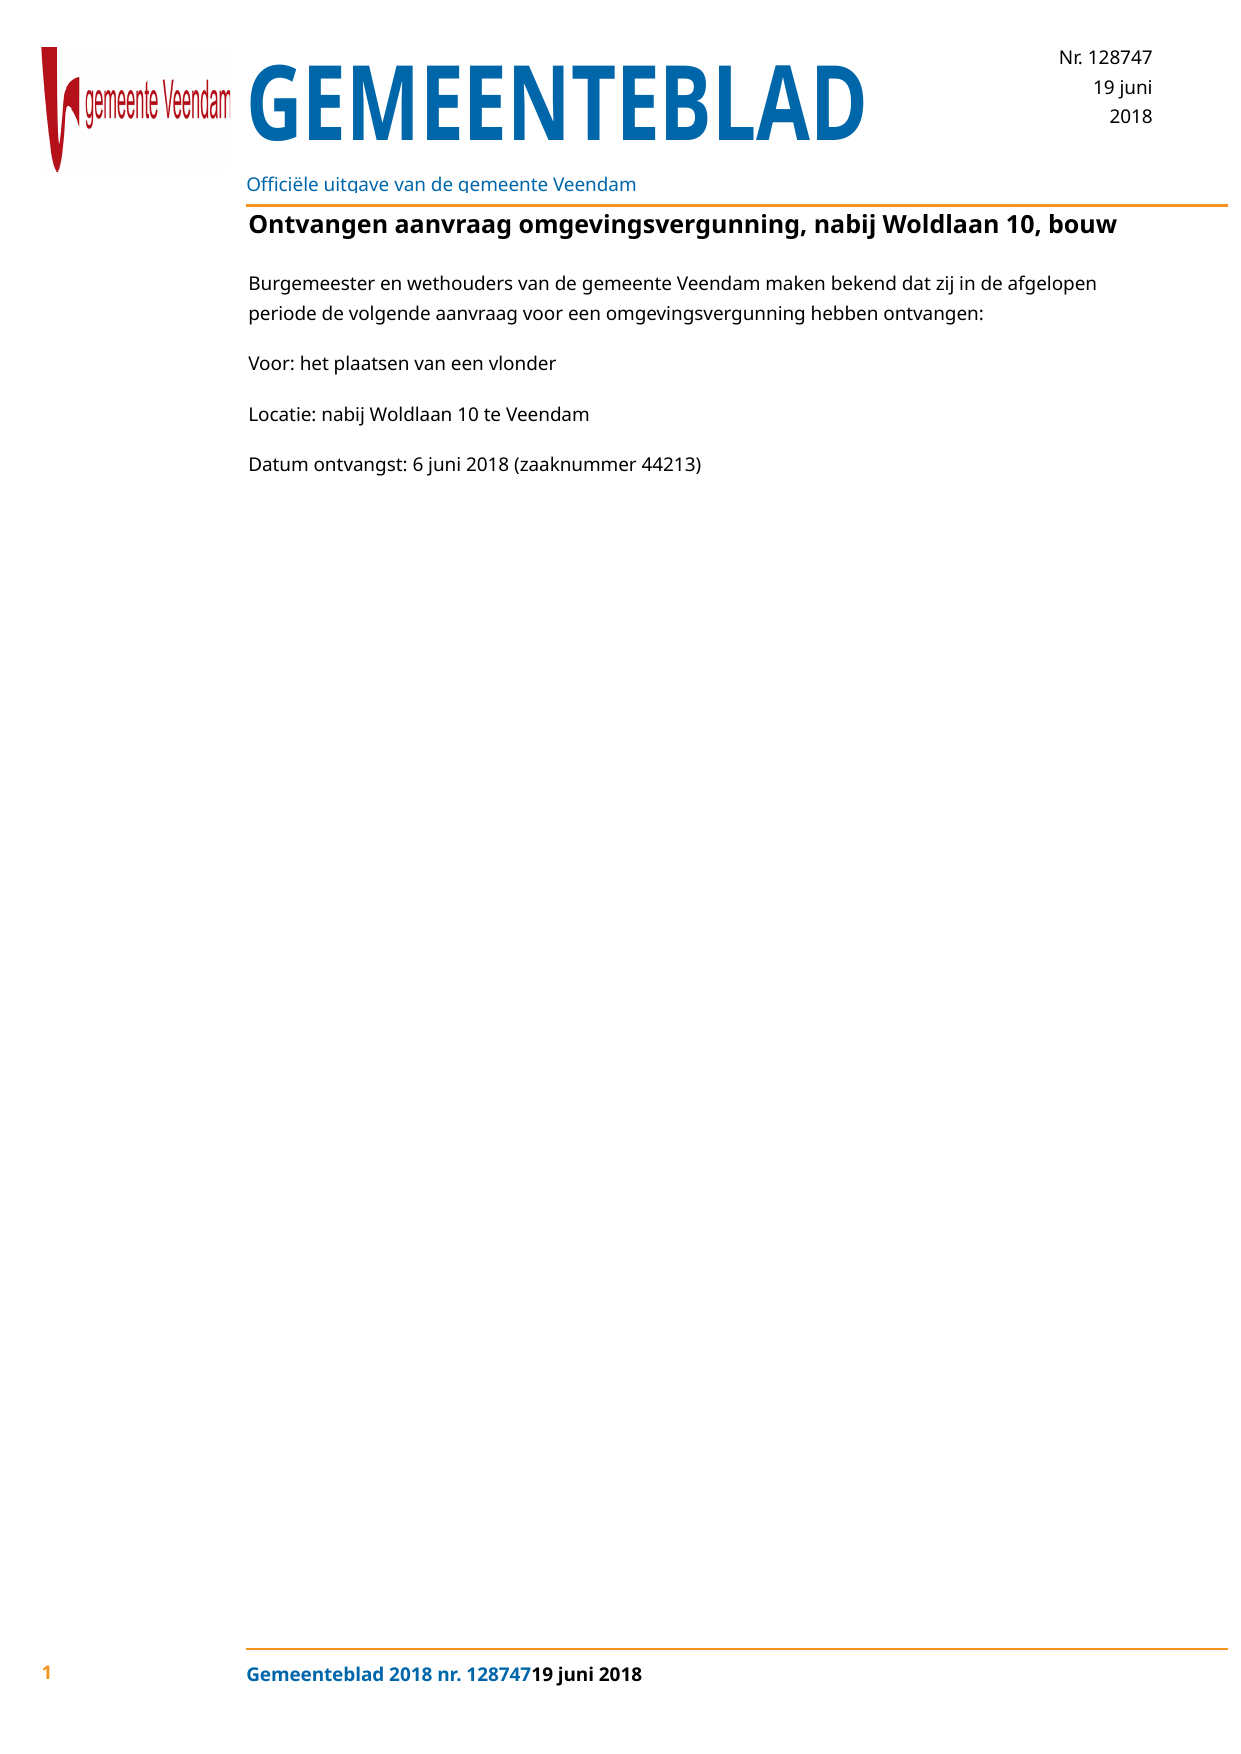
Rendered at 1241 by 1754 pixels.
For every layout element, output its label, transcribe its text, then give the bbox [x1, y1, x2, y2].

text Ontvangen aanvraag omgevingsvergunning, nabij Woldlaan 10, bouw [248, 207, 1152, 241]
text Voor: het plaatsen van een vlonder [248, 350, 1152, 376]
text Locatie: nabij Woldlaan 10 te Veendam [248, 401, 1152, 426]
text Burgemeester en wethouders van de gemeente Veendam maken bekend dat zij in de afgelopen periode de volgende aanvraag voor een omgevingsvergunning hebben ontvangen: [248, 270, 1152, 326]
text Datum ontvangst: 6 juni 2018 (zaaknummer 44213) [248, 451, 1152, 477]
picture [41, 47, 231, 172]
